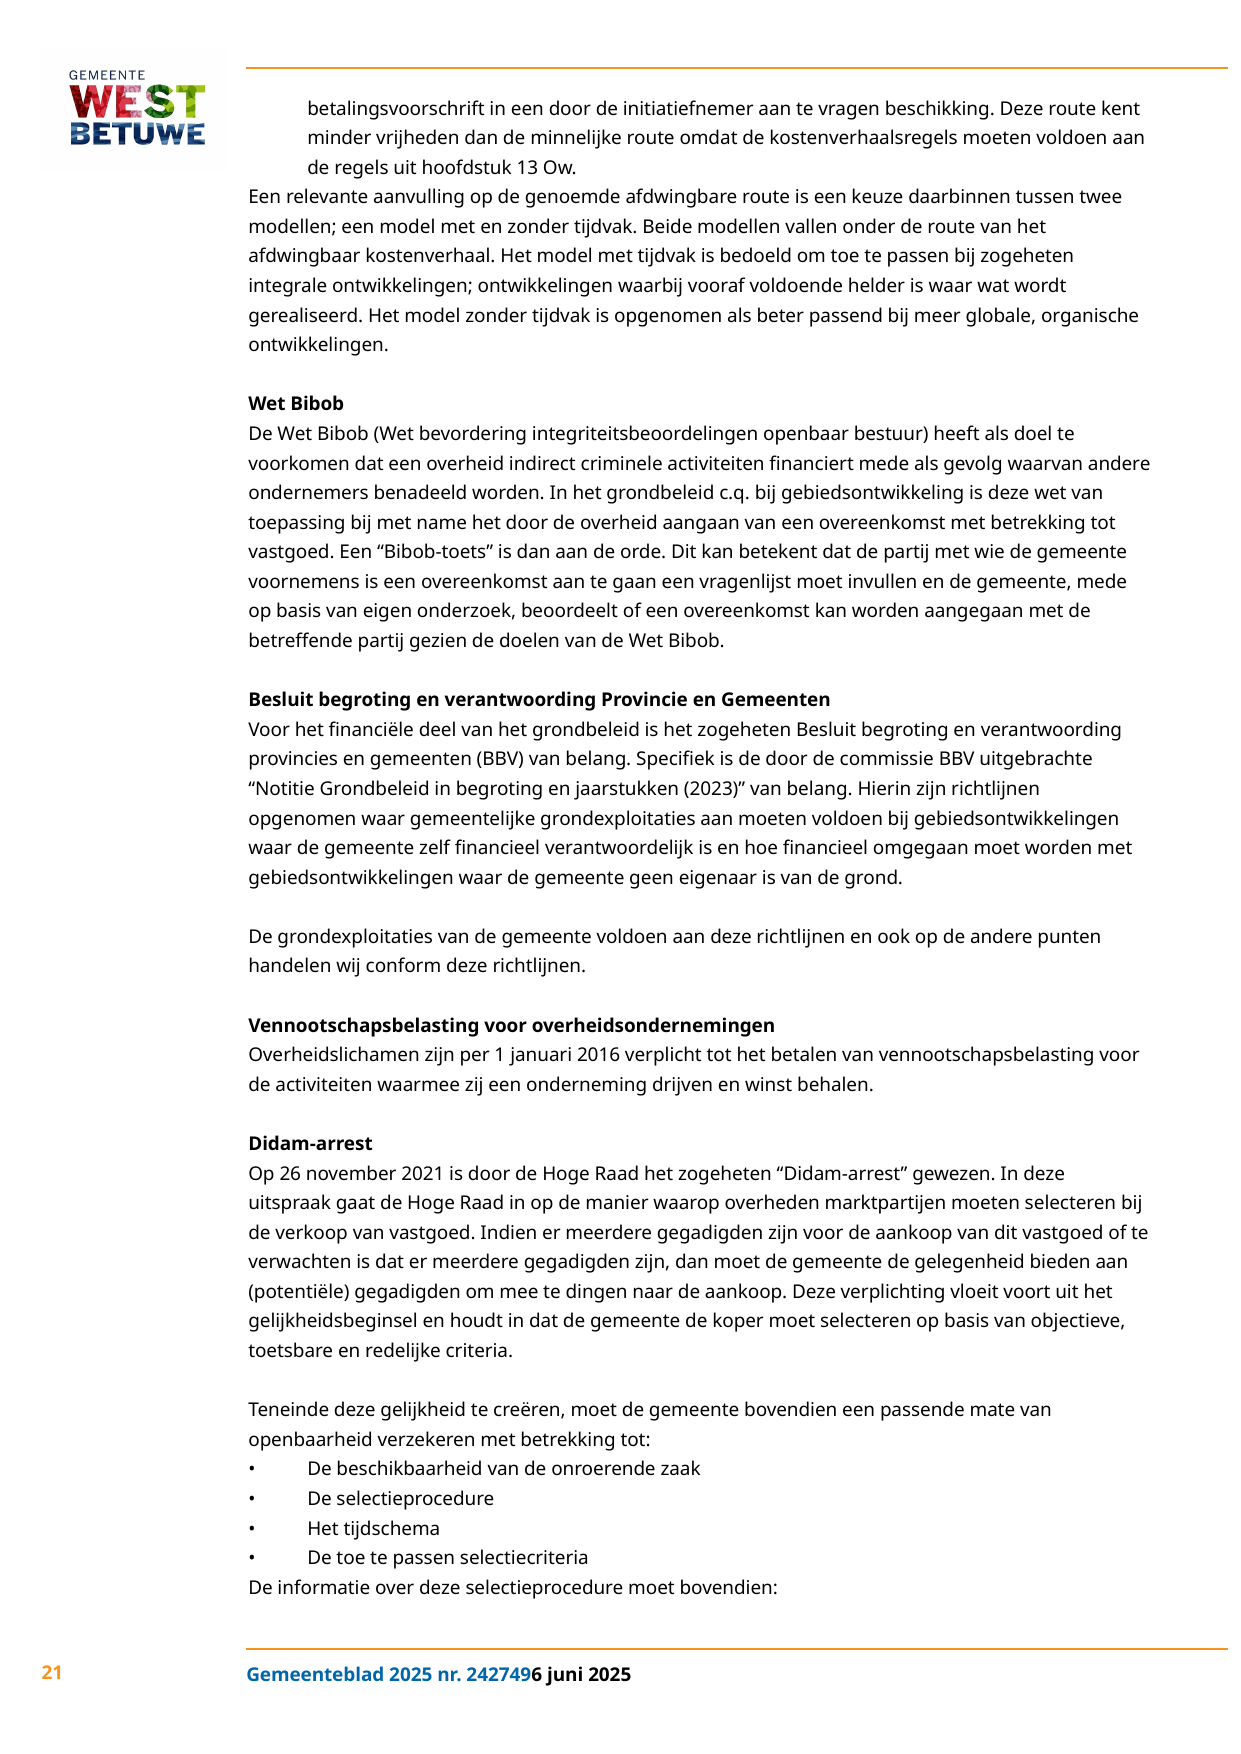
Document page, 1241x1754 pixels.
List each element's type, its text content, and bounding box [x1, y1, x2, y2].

text Didam-arrest [248, 1130, 1152, 1156]
list betalingsvoorschrift in een door de initiatiefnemer aan te vragen beschikking. Deze route kent minder vrijheden dan de minnelijke route omdat de kostenverhaalsregels moeten voldoen aan de regels uit hoofdstuk 13 Ow. [248, 95, 1152, 180]
list Het tijdschema [248, 1515, 1152, 1541]
text Voor het financiële deel van het grondbeleid is het zogeheten Besluit begroting en verantwoording provincies en gemeenten (BBV) van belang. Specifiek is de door de commissie BBV uitgebrachte “Notitie Grondbeleid in begroting en jaarstukken (2023)” van belang. Hierin zijn richtlijnen opgenomen waar gemeentelijke grondexploitaties aan moeten voldoen bij gebiedsontwikkelingen waar de gemeente zelf financieel verantwoordelijk is en hoe financieel omgegaan moet worden met gebiedsontwikkelingen waar de gemeente geen eigenaar is van de grond. [248, 716, 1152, 890]
text Teneinde deze gelijkheid te creëren, moet de gemeente bovendien een passende mate van openbaarheid verzekeren met betrekking tot: [248, 1396, 1152, 1452]
text De grondexploitaties van de gemeente voldoen aan deze richtlijnen en ook op de andere punten handelen wij conform deze richtlijnen. [248, 923, 1152, 978]
text Wet Bibob [248, 391, 1152, 416]
list De toe te passen selectiecriteria [248, 1544, 1152, 1570]
list De beschikbaarheid van de onroerende zaak [248, 1456, 1152, 1481]
text De informatie over deze selectieprocedure moet bovendien: [248, 1574, 1152, 1600]
text De Wet Bibob (Wet bevordering integriteitsbeoordelingen openbaar bestuur) heeft als doel te voorkomen dat een overheid indirect criminele activiteiten financiert mede als gevolg waarvan andere ondernemers benadeeld worden. In het grondbeleid c.q. bij gebiedsontwikkeling is deze wet van toepassing bij met name het door de overheid aangaan van een overeenkomst met betrekking tot vastgoed. Een “Bibob-toets” is dan aan de orde. Dit kan betekent dat de partij met wie de gemeente voornemens is een overeenkomst aan te gaan een vragenlijst moet invullen en de gemeente, mede op basis van eigen onderzoek, beoordeelt of een overeenkomst kan worden aangegaan met de betreffende partij gezien de doelen van de Wet Bibob. [248, 420, 1152, 653]
text Een relevante aanvulling op de genoemde afdwingbare route is een keuze daarbinnen tussen twee modellen; een model met en zonder tijdvak. Beide modellen vallen onder de route van het afdwingbaar kostenverhaal. Het model met tijdvak is bedoeld om toe te passen bij zogeheten integrale ontwikkelingen; ontwikkelingen waarbij vooraf voldoende helder is waar wat wordt gerealiseerd. Het model zonder tijdvak is opgenomen als beter passend bij meer globale, organische ontwikkelingen. [248, 183, 1152, 357]
text Overheidslichamen zijn per 1 januari 2016 verplicht tot het betalen van vennootschapsbelasting voor de activiteiten waarmee zij een onderneming drijven en winst behalen. [248, 1041, 1152, 1097]
text Besluit begroting en verantwoording Provincie en Gemeenten [248, 686, 1152, 712]
list De selectieprocedure [248, 1485, 1152, 1511]
text Vennootschapsbelasting voor overheidsondernemingen [248, 1012, 1152, 1038]
text Op 26 november 2021 is door de Hoge Raad het zogeheten “Didam-arrest” gewezen. In deze uitspraak gaat de Hoge Raad in op de manier waarop overheden marktpartijen moeten selecteren bij de verkoop van vastgoed. Indien er meerdere gegadigden zijn voor de aankoop van dit vastgoed of te verwachten is dat er meerdere gegadigden zijn, dan moet de gemeente de gelegenheid bieden aan (potentiële) gegadigden om mee te dingen naar de aankoop. Deze verplichting vloeit voort uit het gelijkheidsbeginsel en houdt in dat de gemeente de koper moet selecteren op basis van objectieve, toetsbare en redelijke criteria. [248, 1160, 1152, 1363]
picture [41, 47, 231, 172]
